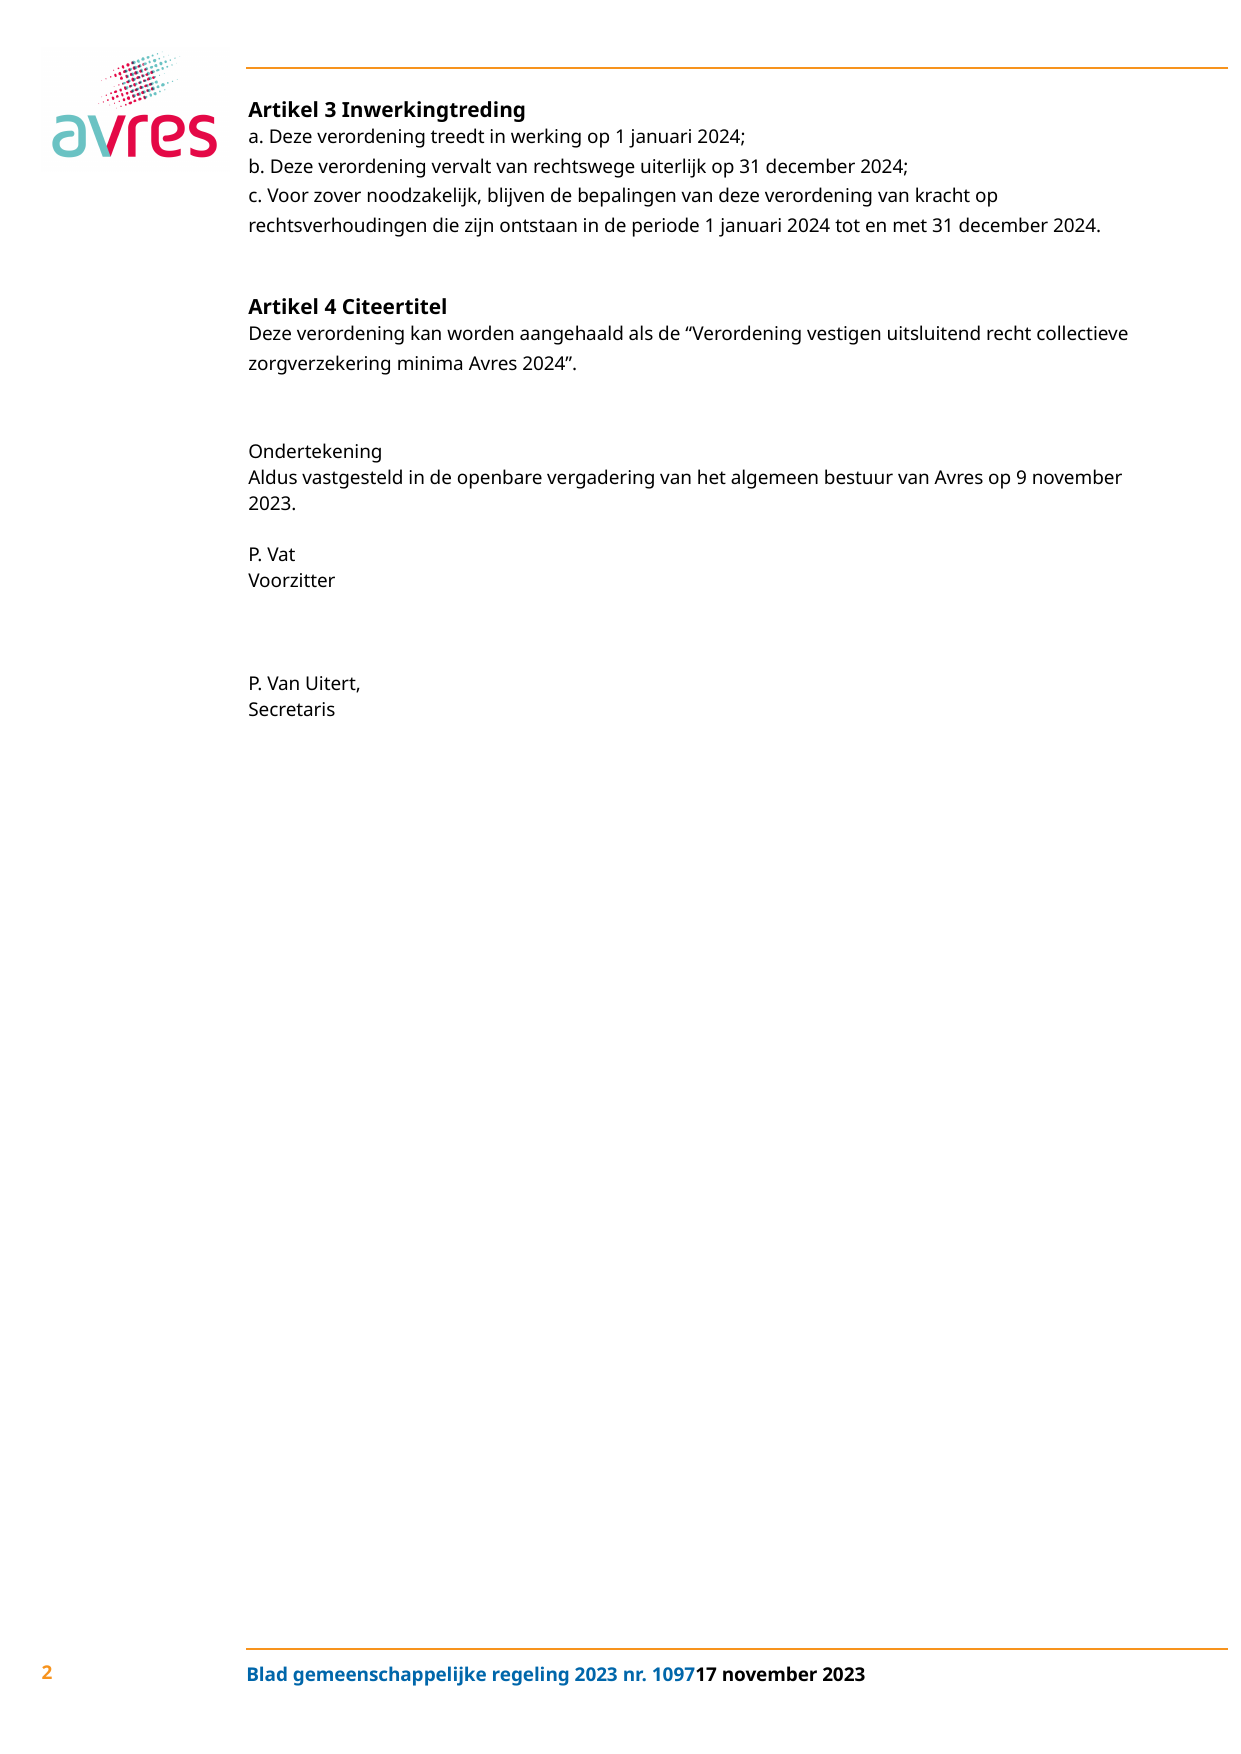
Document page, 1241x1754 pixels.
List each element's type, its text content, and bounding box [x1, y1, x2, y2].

text Ondertekening [248, 439, 1152, 464]
text Secretaris [248, 696, 1152, 722]
text a. Deze verordening treedt in werking op 1 januari 2024; [248, 123, 1152, 149]
text Artikel 3 Inwerkingtreding [248, 95, 1152, 123]
text Voorzitter [248, 567, 1152, 593]
text P. Van Uitert, [248, 670, 1152, 696]
text b. Deze verordening vervalt van rechtswege uiterlijk op 31 december 2024; [248, 153, 1152, 178]
text Deze verordening kan worden aangehaald als de “Verordening vestigen uitsluitend recht collectieve zorgverzekering minima Avres 2024”. [248, 320, 1152, 376]
text P. Vat [248, 542, 1152, 567]
picture [41, 47, 231, 172]
text Aldus vastgesteld in de openbare vergadering van het algemeen bestuur van Avres op 9 november 2023. [248, 464, 1152, 516]
text c. Voor zover noodzakelijk, blijven de bepalingen van deze verordening van kracht op rechtsverhoudingen die zijn ontstaan in de periode 1 januari 2024 tot en met 31 december 2024. [248, 182, 1152, 238]
text Artikel 4 Citeertitel [248, 292, 1152, 320]
